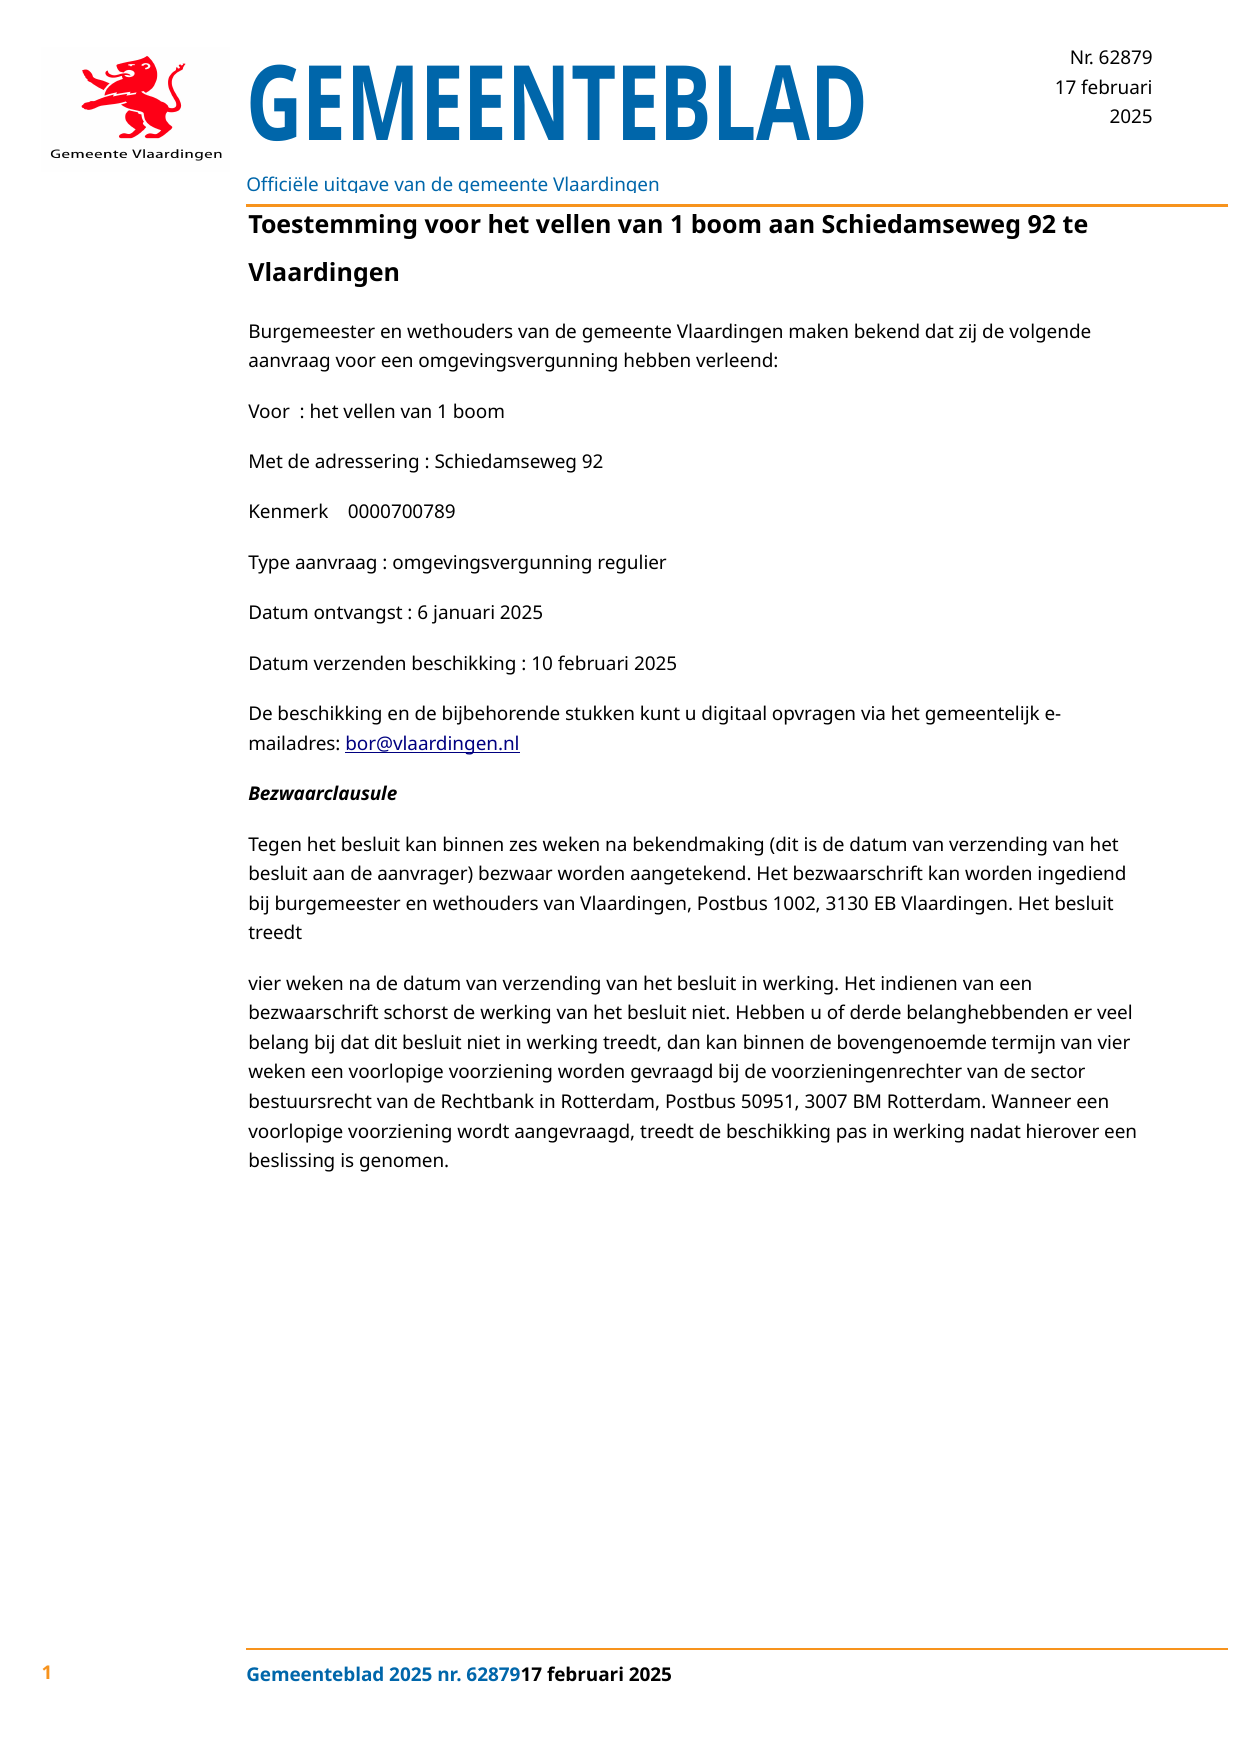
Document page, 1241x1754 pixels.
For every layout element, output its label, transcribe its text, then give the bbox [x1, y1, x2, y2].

text Bezwaarclausule [248, 780, 1152, 806]
text Datum verzenden beschikking : 10 februari 2025 [248, 650, 1152, 676]
text Burgemeester en wethouders van de gemeente Vlaardingen maken bekend dat zij de volgende aanvraag voor een omgevingsvergunning hebben verleend: [248, 318, 1152, 373]
text Toestemming voor het vellen van 1 boom aan Schiedamseweg 92 te Vlaardingen [248, 207, 1152, 288]
picture [41, 47, 231, 172]
text De beschikking en de bijbehorende stukken kunt u digitaal opvragen via het gemeentelijk e-mailadres: bor@vlaardingen.nl [248, 700, 1152, 756]
text Met de adressering : Schiedamseweg 92 [248, 448, 1152, 474]
text Datum ontvangst : 6 januari 2025 [248, 599, 1152, 625]
text Kenmerk 0000700789 [248, 499, 1152, 524]
text vier weken na de datum van verzending van het besluit in werking. Het indienen van een bezwaarschrift schorst de werking van het besluit niet. Hebben u of derde belanghebbenden er veel belang bij dat dit besluit niet in werking treedt, dan kan binnen de bovengenoemde termijn van vier weken een voorlopige voorziening worden gevraagd bij de voorzieningenrechter van de sector bestuursrecht van de Rechtbank in Rotterdam, Postbus 50951, 3007 BM Rotterdam. Wanneer een voorlopige voorziening wordt aangevraagd, treedt de beschikking pas in werking nadat hierover een beslissing is genomen. [248, 970, 1152, 1173]
text Tegen het besluit kan binnen zes weken na bekendmaking (dit is de datum van verzending van het besluit aan de aanvrager) bezwaar worden aangetekend. Het bezwaarschrift kan worden ingediend bij burgemeester en wethouders van Vlaardingen, Postbus 1002, 3130 EB Vlaardingen. Het besluit treedt [248, 831, 1152, 945]
text Type aanvraag : omgevingsvergunning regulier [248, 549, 1152, 575]
text Voor : het vellen van 1 boom [248, 398, 1152, 424]
